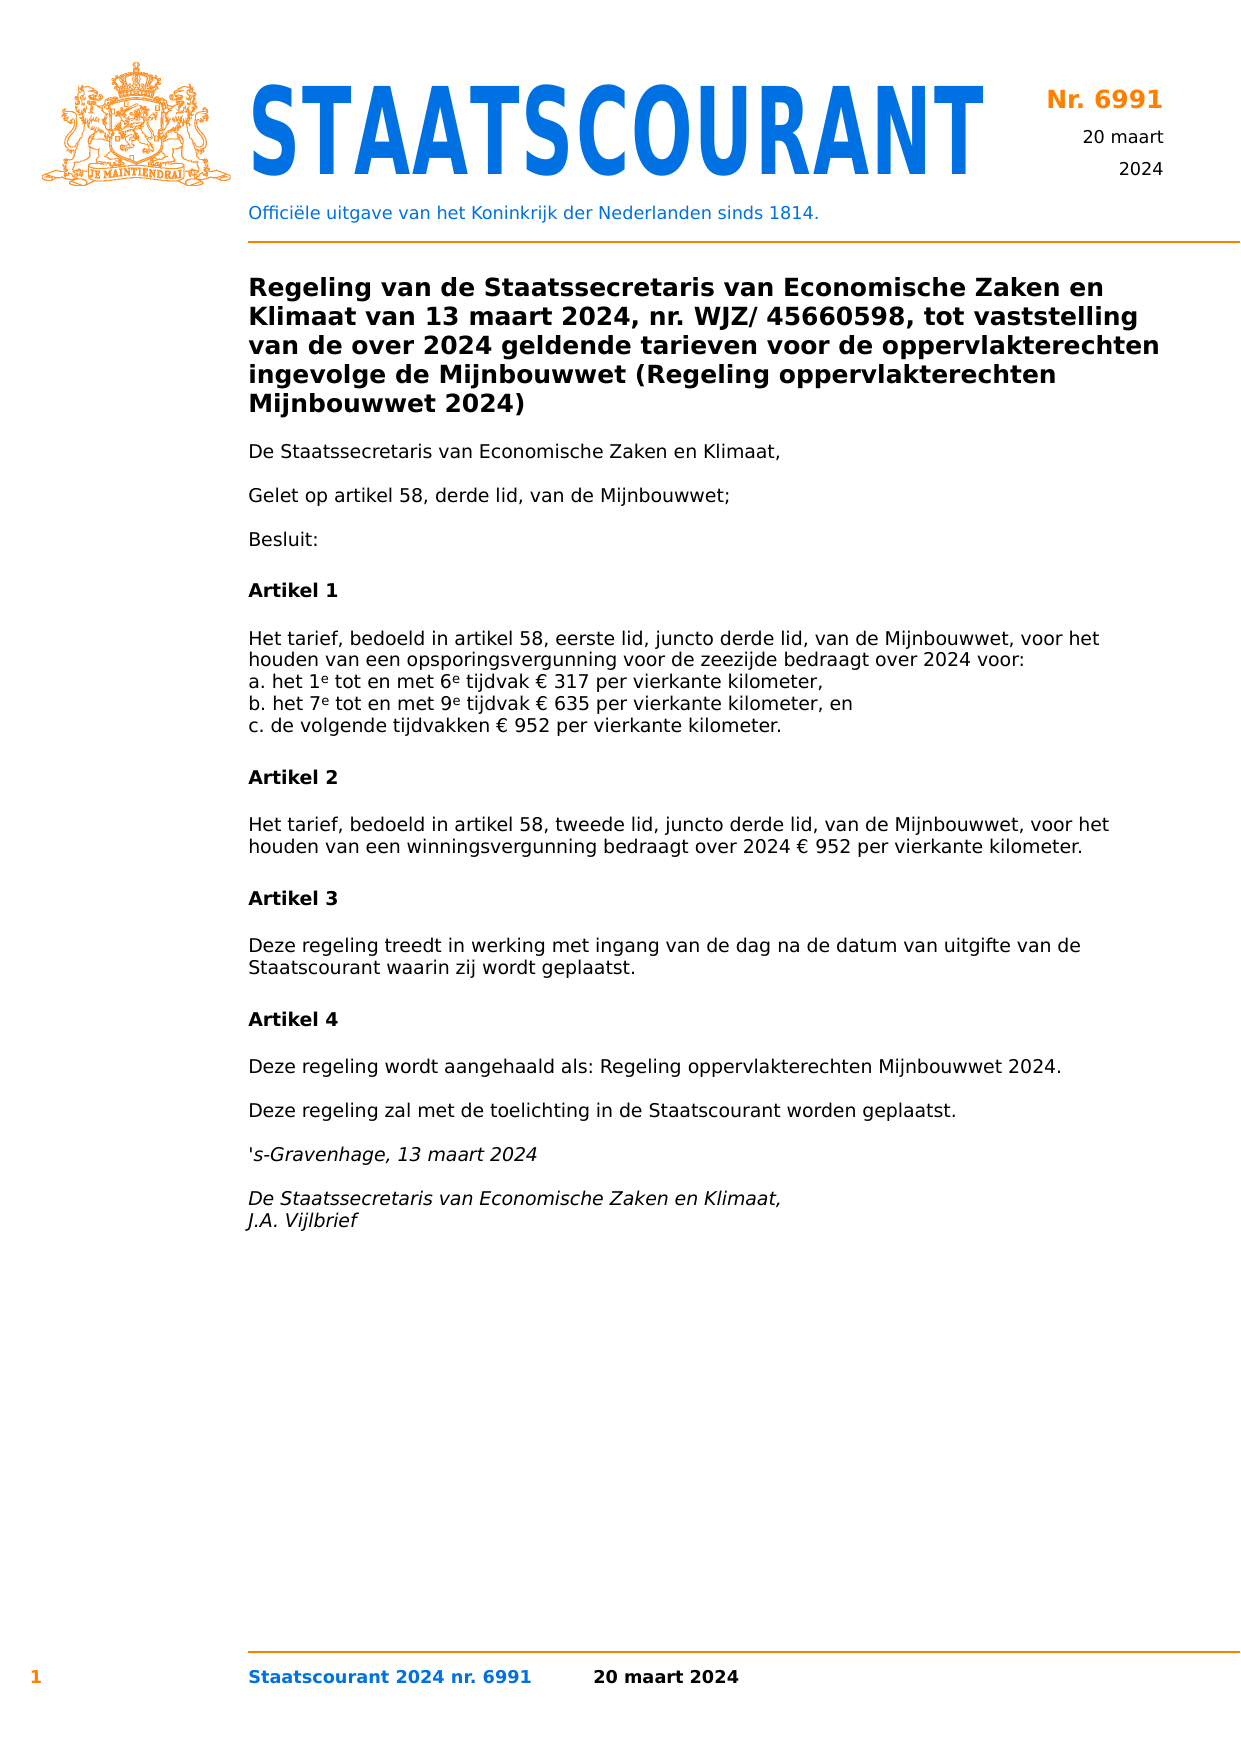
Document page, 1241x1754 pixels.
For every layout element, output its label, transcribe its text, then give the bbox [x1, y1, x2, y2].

subtitle Artikel 2 [248, 767, 1163, 789]
text c. de volgende tijdvakken € 952 per vierkante kilometer. [248, 715, 1163, 737]
subtitle Artikel 1 [248, 580, 1163, 602]
text Het tarief, bedoeld in artikel 58, eerste lid, juncto derde lid, van de Mijnbouwwet, voor het houden van een opsporingsvergunning voor de zeezijde bedraagt over 2024 voor: [248, 627, 1163, 671]
table_header Nr. 6991 [998, 62, 1240, 121]
table_header [25, 62, 248, 241]
text Deze regeling zal met de toelichting in de Staatscourant worden geplaatst. [248, 1100, 1163, 1122]
text Het tarief, bedoeld in artikel 58, tweede lid, juncto derde lid, van de Mijnbouwwet, voor het houden van een winningsvergunning bedraagt over 2024 € 952 per vierkante kilometer. [248, 814, 1163, 858]
table_cell 2024 [998, 153, 1240, 203]
text De Staatssecretaris van Economische Zaken en Klimaat, [248, 441, 1163, 463]
text Gelet op artikel 58, derde lid, van de Mijnbouwwet; [248, 484, 1163, 507]
subtitle Artikel 3 [248, 888, 1163, 910]
text 's-Gravenhage, 13 maart 2024 [248, 1144, 1163, 1166]
picture [41, 62, 231, 186]
table_header STAATSCOURANT [248, 62, 998, 203]
text Deze regeling treedt in werking met ingang van de dag na de datum van uitgifte van de Staatscourant waarin zij wordt geplaatst. [248, 935, 1163, 979]
text a. het 1e tot en met 6e tijdvak € 317 per vierkante kilometer, [248, 671, 1163, 693]
subtitle Regeling van de Staatssecretaris van Economische Zaken en Klimaat van 13 maart 2024, nr. WJZ/ 45660598, tot vaststelling van de over 2024 geldende tarieven voor de oppervlakterechten ingevolge de Mijnbouwwet (Regeling oppervlakterechten Mijnbouwwet 2024) [248, 273, 1163, 419]
table_cell 20 maart [998, 121, 1240, 153]
text Deze regeling wordt aangehaald als: Regeling oppervlakterechten Mijnbouwwet 2024. [248, 1056, 1163, 1078]
table_cell Officiële uitgave van het Koninkrijk der Nederlanden sinds 1814. [248, 203, 1240, 241]
text b. het 7e tot en met 9e tijdvak € 635 per vierkante kilometer, en [248, 693, 1163, 715]
subtitle Artikel 4 [248, 1009, 1163, 1031]
text De Staatssecretaris van Economische Zaken en Klimaat, J.A. Vijlbrief [248, 1188, 1163, 1232]
text Besluit: [248, 528, 1163, 550]
